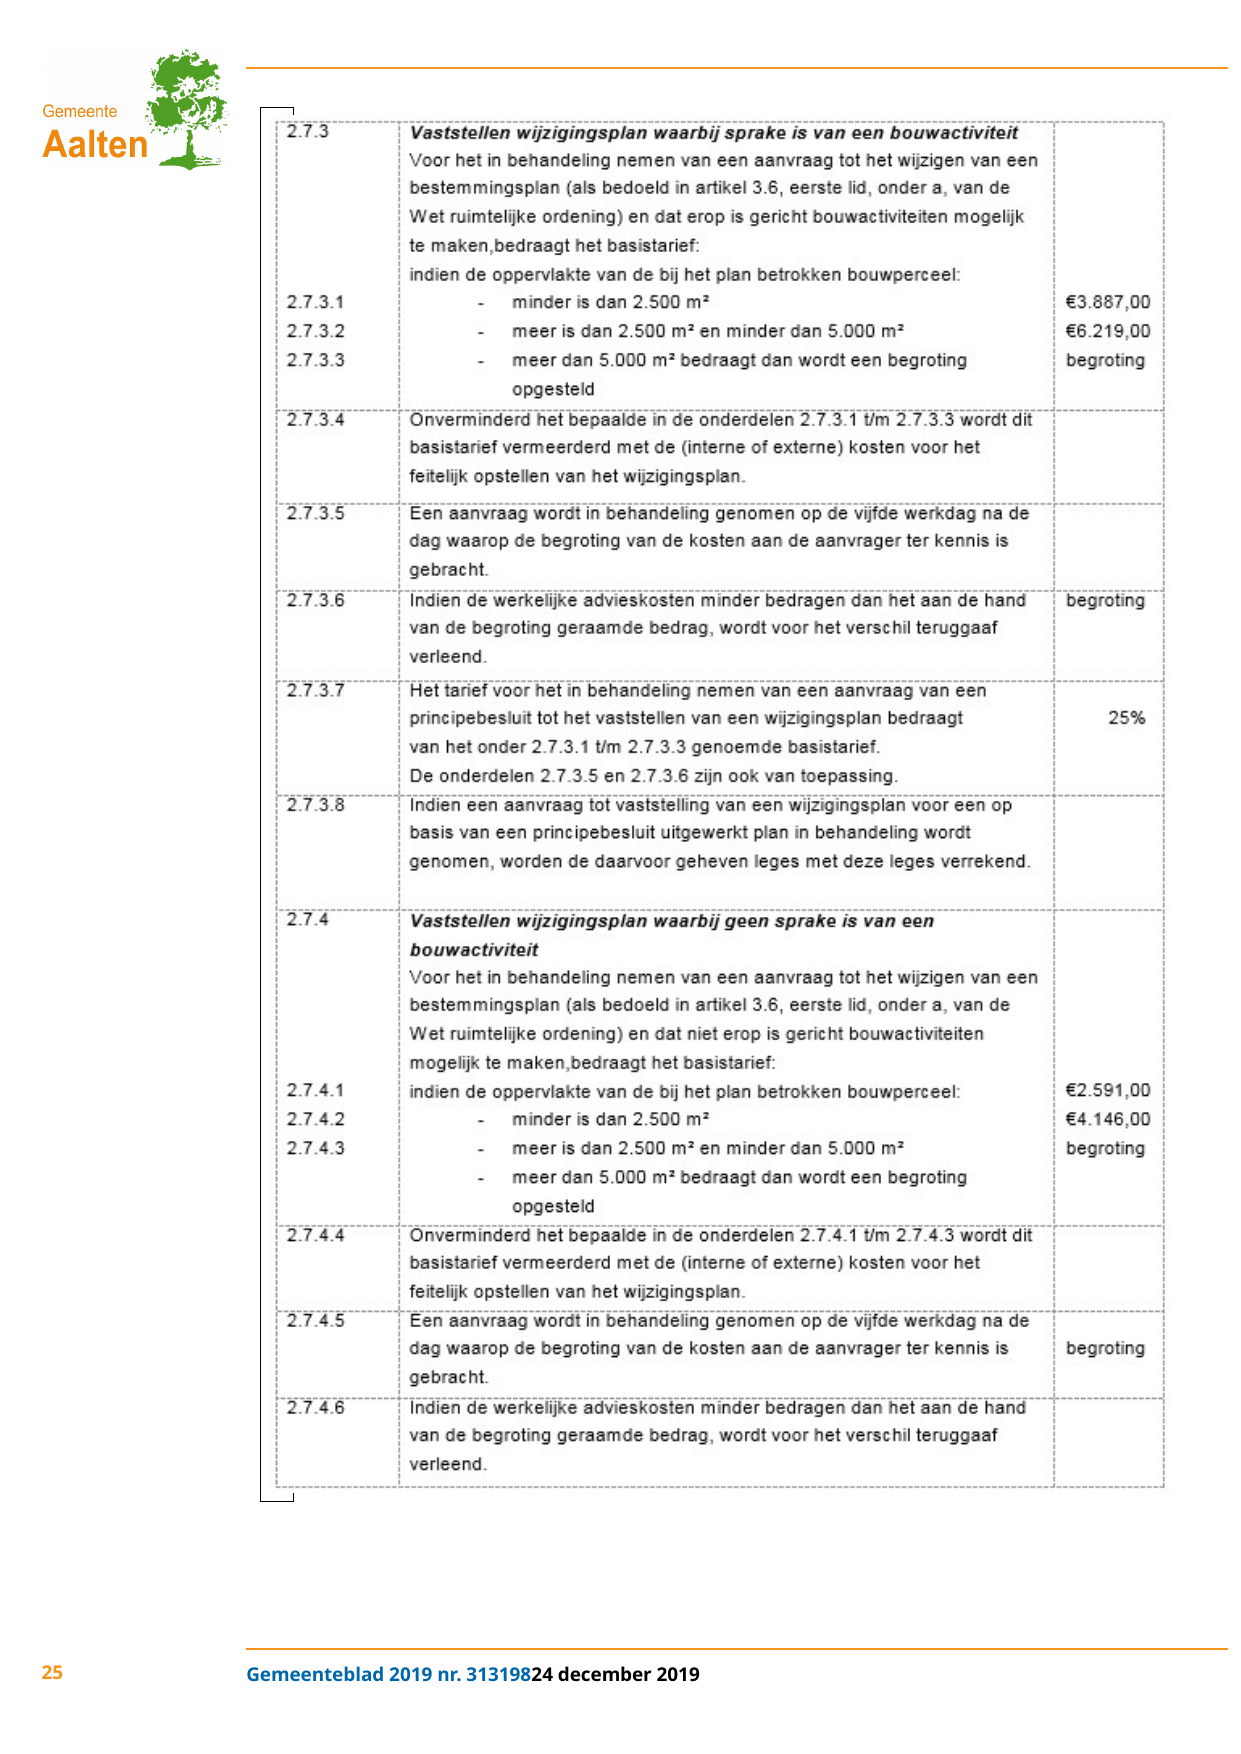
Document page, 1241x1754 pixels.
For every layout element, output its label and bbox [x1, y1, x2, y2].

picture [268, 115, 1173, 1493]
picture [41, 47, 231, 172]
